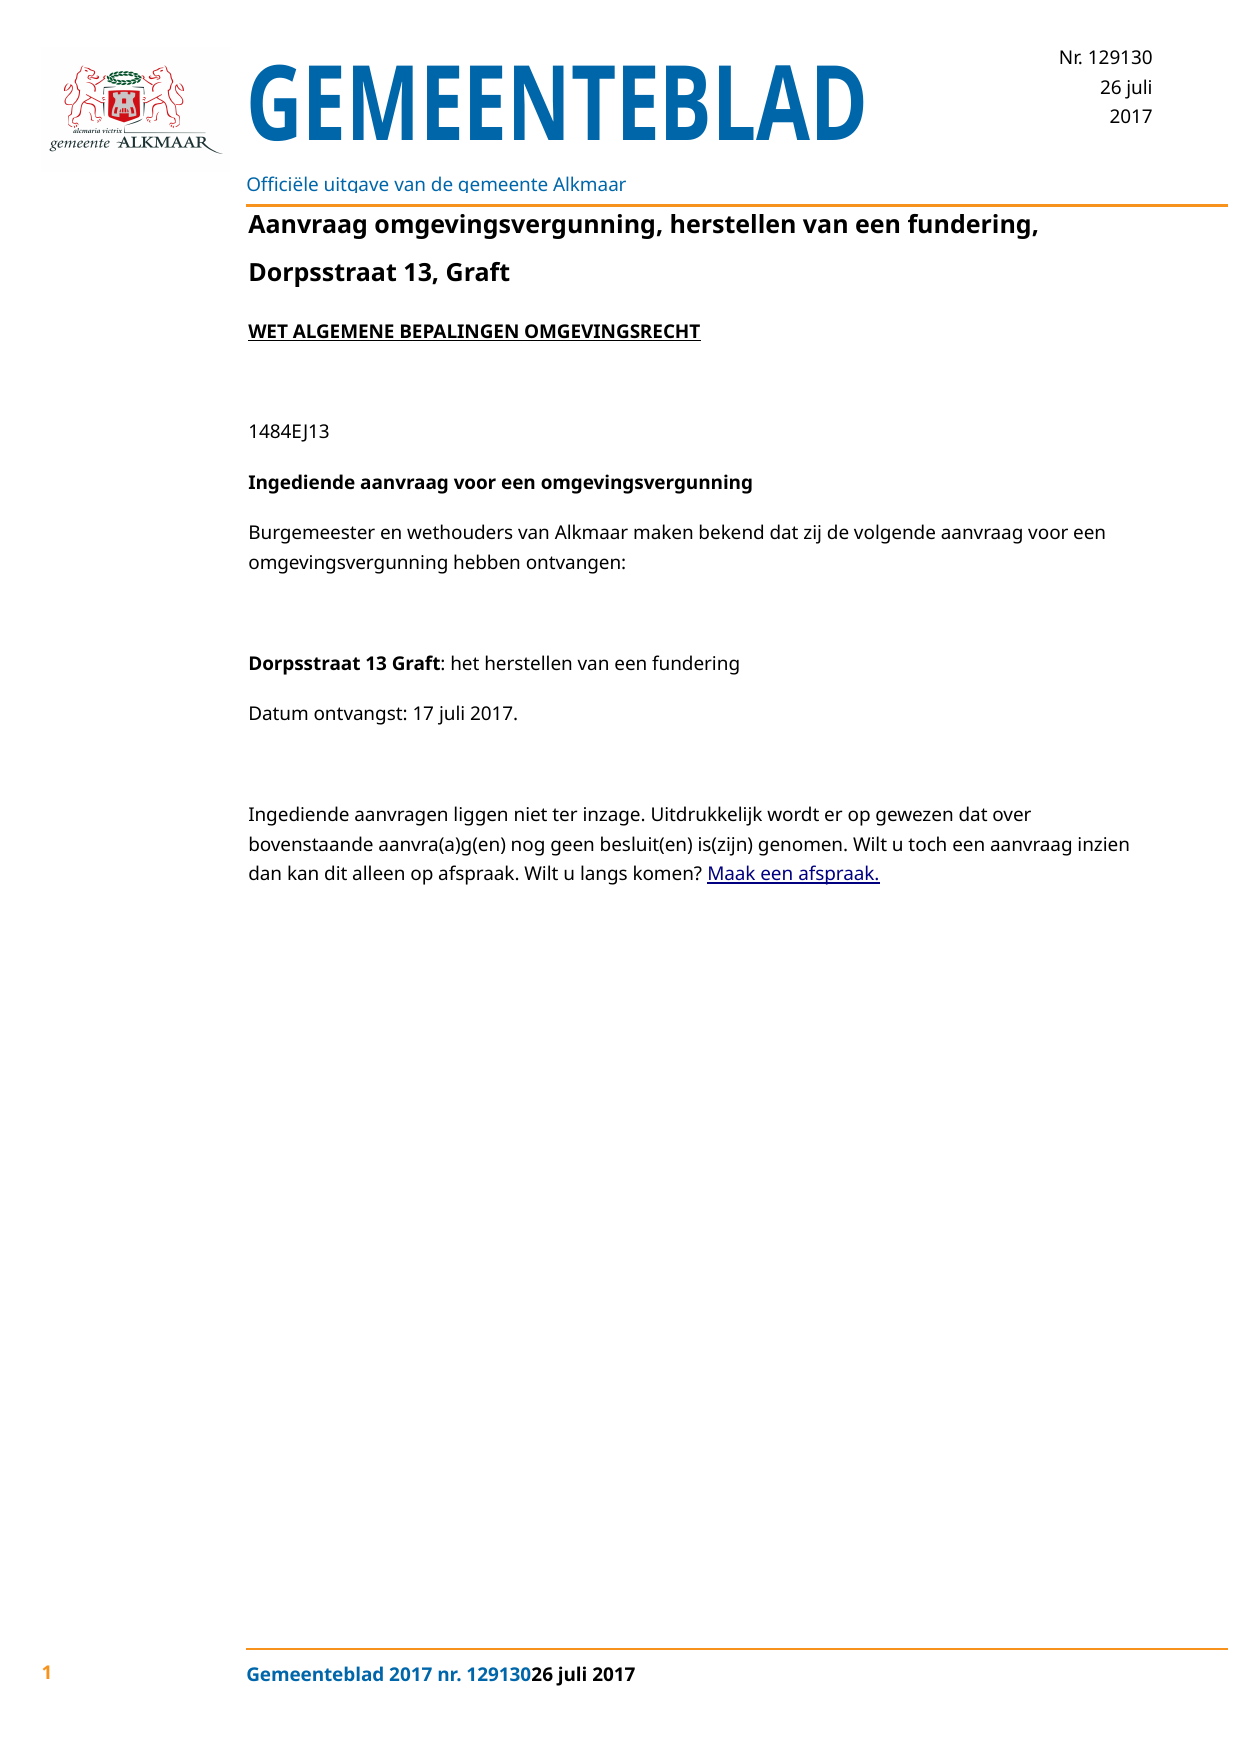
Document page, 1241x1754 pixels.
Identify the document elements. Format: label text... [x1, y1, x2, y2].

picture [41, 47, 231, 172]
text Ingediende aanvraag voor een omgevingsvergunning [248, 469, 1152, 495]
text WET ALGEMENE BEPALINGEN OMGEVINGSRECHT [248, 318, 1152, 344]
text Aanvraag omgevingsvergunning, herstellen van een fundering, Dorpsstraat 13, Graft [248, 207, 1152, 288]
text Burgemeester en wethouders van Alkmaar maken bekend dat zij de volgende aanvraag voor een omgevingsvergunning hebben ontvangen: [248, 519, 1152, 575]
text Dorpsstraat 13 Graft: het herstellen van een fundering [248, 650, 1152, 676]
text Datum ontvangst: 17 juli 2017. [248, 700, 1152, 726]
text Ingediende aanvragen liggen niet ter inzage. Uitdrukkelijk wordt er op gewezen dat over bovenstaande aanvra(a)g(en) nog geen besluit(en) is(zijn) genomen. Wilt u toch een aanvraag inzien dan kan dit alleen op afspraak. Wilt u langs komen? Maak een afspraak. [248, 801, 1152, 886]
text 1484EJ13 [248, 419, 1152, 444]
